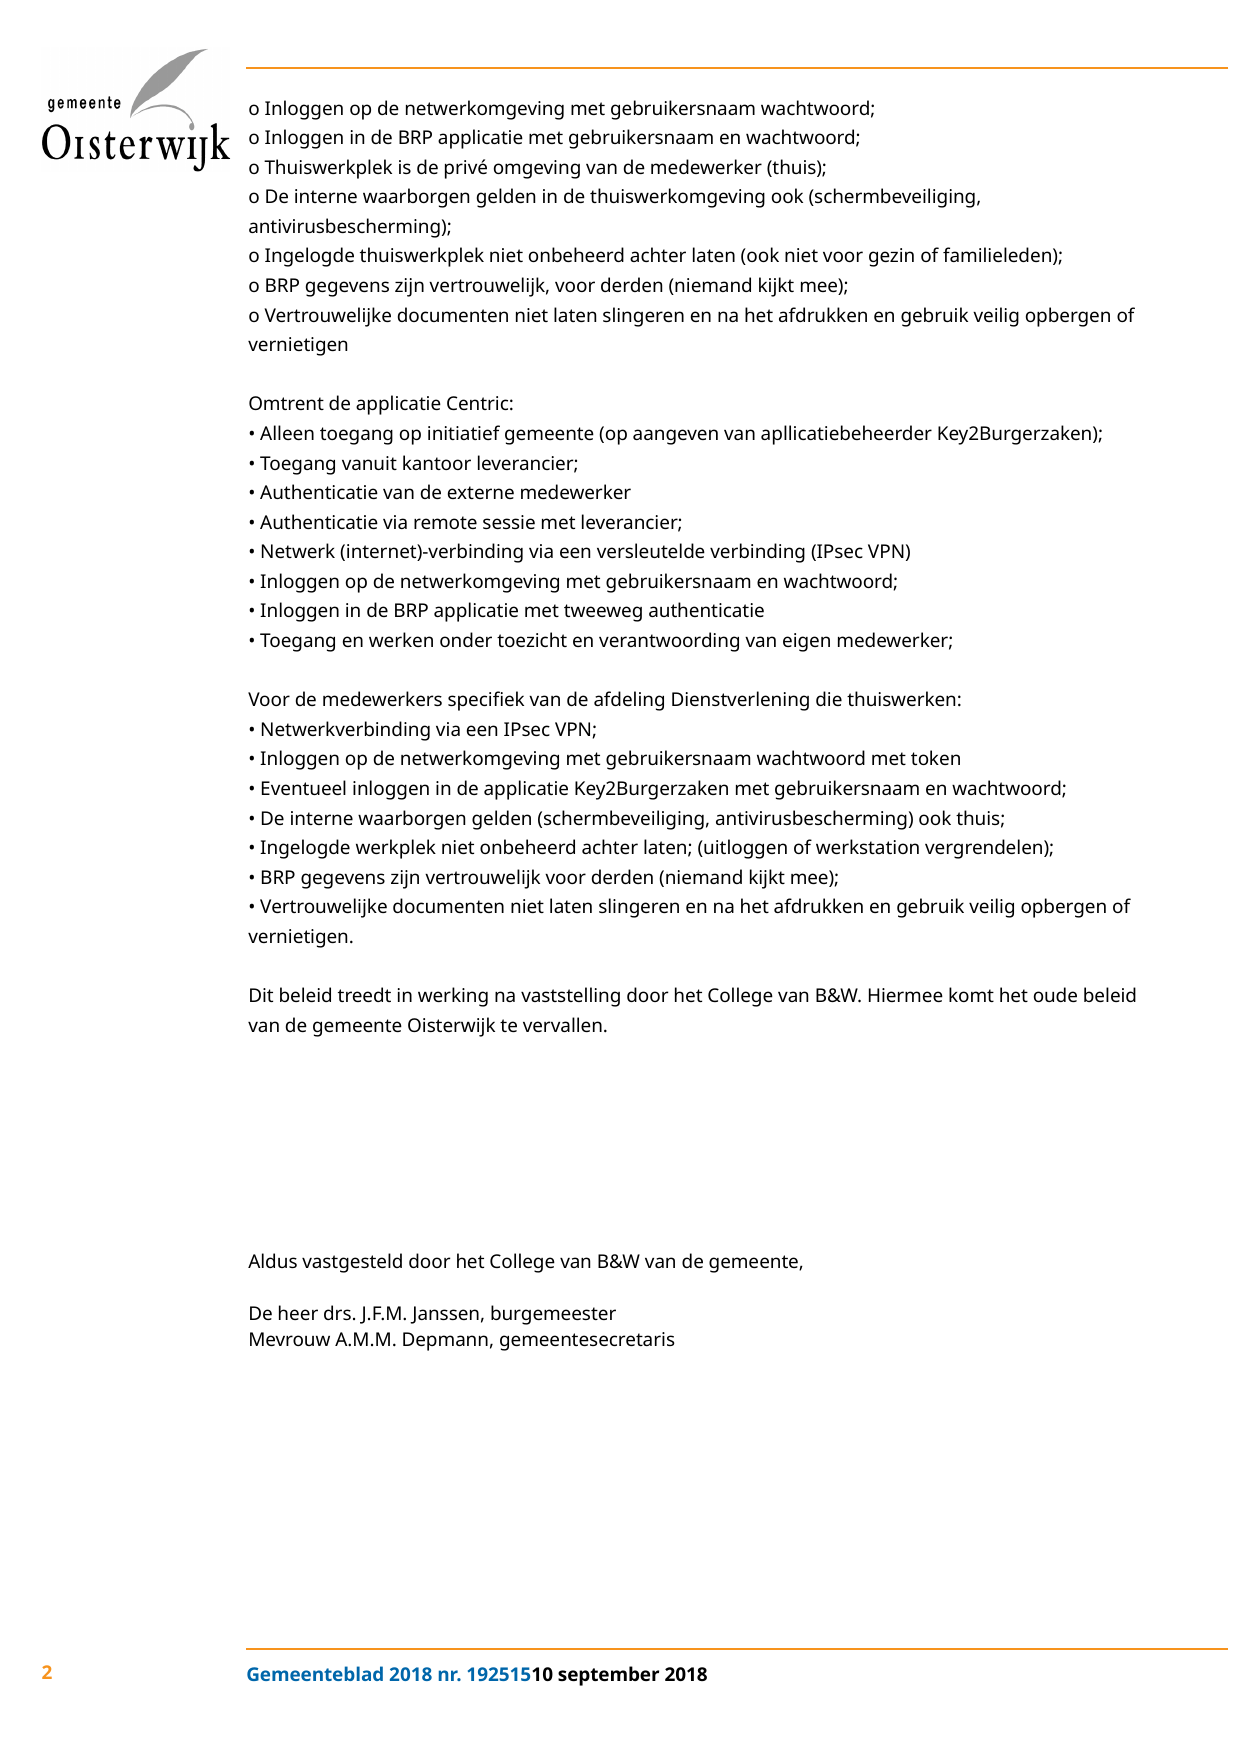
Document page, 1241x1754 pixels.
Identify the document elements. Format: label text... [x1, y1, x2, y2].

text • Netwerkverbinding via een IPsec VPN; [248, 716, 1152, 742]
text Dit beleid treedt in werking na vaststelling door het College van B&W. Hiermee komt het oude beleid van de gemeente Oisterwijk te vervallen. [248, 982, 1152, 1038]
text • Ingelogde werkplek niet onbeheerd achter laten; (uitloggen of werkstation vergrendelen); [248, 834, 1152, 860]
text • Inloggen op de netwerkomgeving met gebruikersnaam en wachtwoord; [248, 568, 1152, 594]
text • Vertrouwelijke documenten niet laten slingeren en na het afdrukken en gebruik veilig opbergen of vernietigen. [248, 893, 1152, 949]
text • Alleen toegang op initiatief gemeente (op aangeven van apllicatiebeheerder Key2Burgerzaken); [248, 420, 1152, 446]
text • De interne waarborgen gelden (schermbeveiliging, antivirusbescherming) ook thuis; [248, 805, 1152, 831]
text • Toegang vanuit kantoor leverancier; [248, 450, 1152, 476]
text De heer drs. J.F.M. Janssen, burgemeester [248, 1300, 1152, 1326]
text o Ingelogde thuiswerkplek niet onbeheerd achter laten (ook niet voor gezin of familieleden); [248, 243, 1152, 268]
text • Netwerk (internet)-verbinding via een versleutelde verbinding (IPsec VPN) [248, 538, 1152, 564]
text • BRP gegevens zijn vertrouwelijk voor derden (niemand kijkt mee); [248, 864, 1152, 890]
text o Inloggen op de netwerkomgeving met gebruikersnaam wachtwoord; [248, 95, 1152, 121]
text Voor de medewerkers specifiek van de afdeling Dienstverlening die thuiswerken: [248, 686, 1152, 712]
text o Thuiswerkplek is de privé omgeving van de medewerker (thuis); [248, 154, 1152, 180]
text o BRP gegevens zijn vertrouwelijk, voor derden (niemand kijkt mee); [248, 272, 1152, 298]
text o De interne waarborgen gelden in de thuiswerkomgeving ook (schermbeveiliging, antivirusbescherming); [248, 183, 1152, 239]
text Mevrouw A.M.M. Depmann, gemeentesecretaris [248, 1326, 1152, 1351]
text Aldus vastgesteld door het College van B&W van de gemeente, [248, 1248, 1152, 1274]
text • Authenticatie van de externe medewerker [248, 479, 1152, 505]
text • Inloggen in de BRP applicatie met tweeweg authenticatie [248, 598, 1152, 623]
text • Inloggen op de netwerkomgeving met gebruikersnaam wachtwoord met token [248, 746, 1152, 771]
picture [41, 47, 231, 172]
text • Eventueel inloggen in de applicatie Key2Burgerzaken met gebruikersnaam en wachtwoord; [248, 775, 1152, 801]
text Omtrent de applicatie Centric: [248, 391, 1152, 416]
text • Toegang en werken onder toezicht en verantwoording van eigen medewerker; [248, 627, 1152, 653]
text o Vertrouwelijke documenten niet laten slingeren en na het afdrukken en gebruik veilig opbergen of vernietigen [248, 302, 1152, 357]
text • Authenticatie via remote sessie met leverancier; [248, 509, 1152, 535]
text o Inloggen in de BRP applicatie met gebruikersnaam en wachtwoord; [248, 124, 1152, 150]
